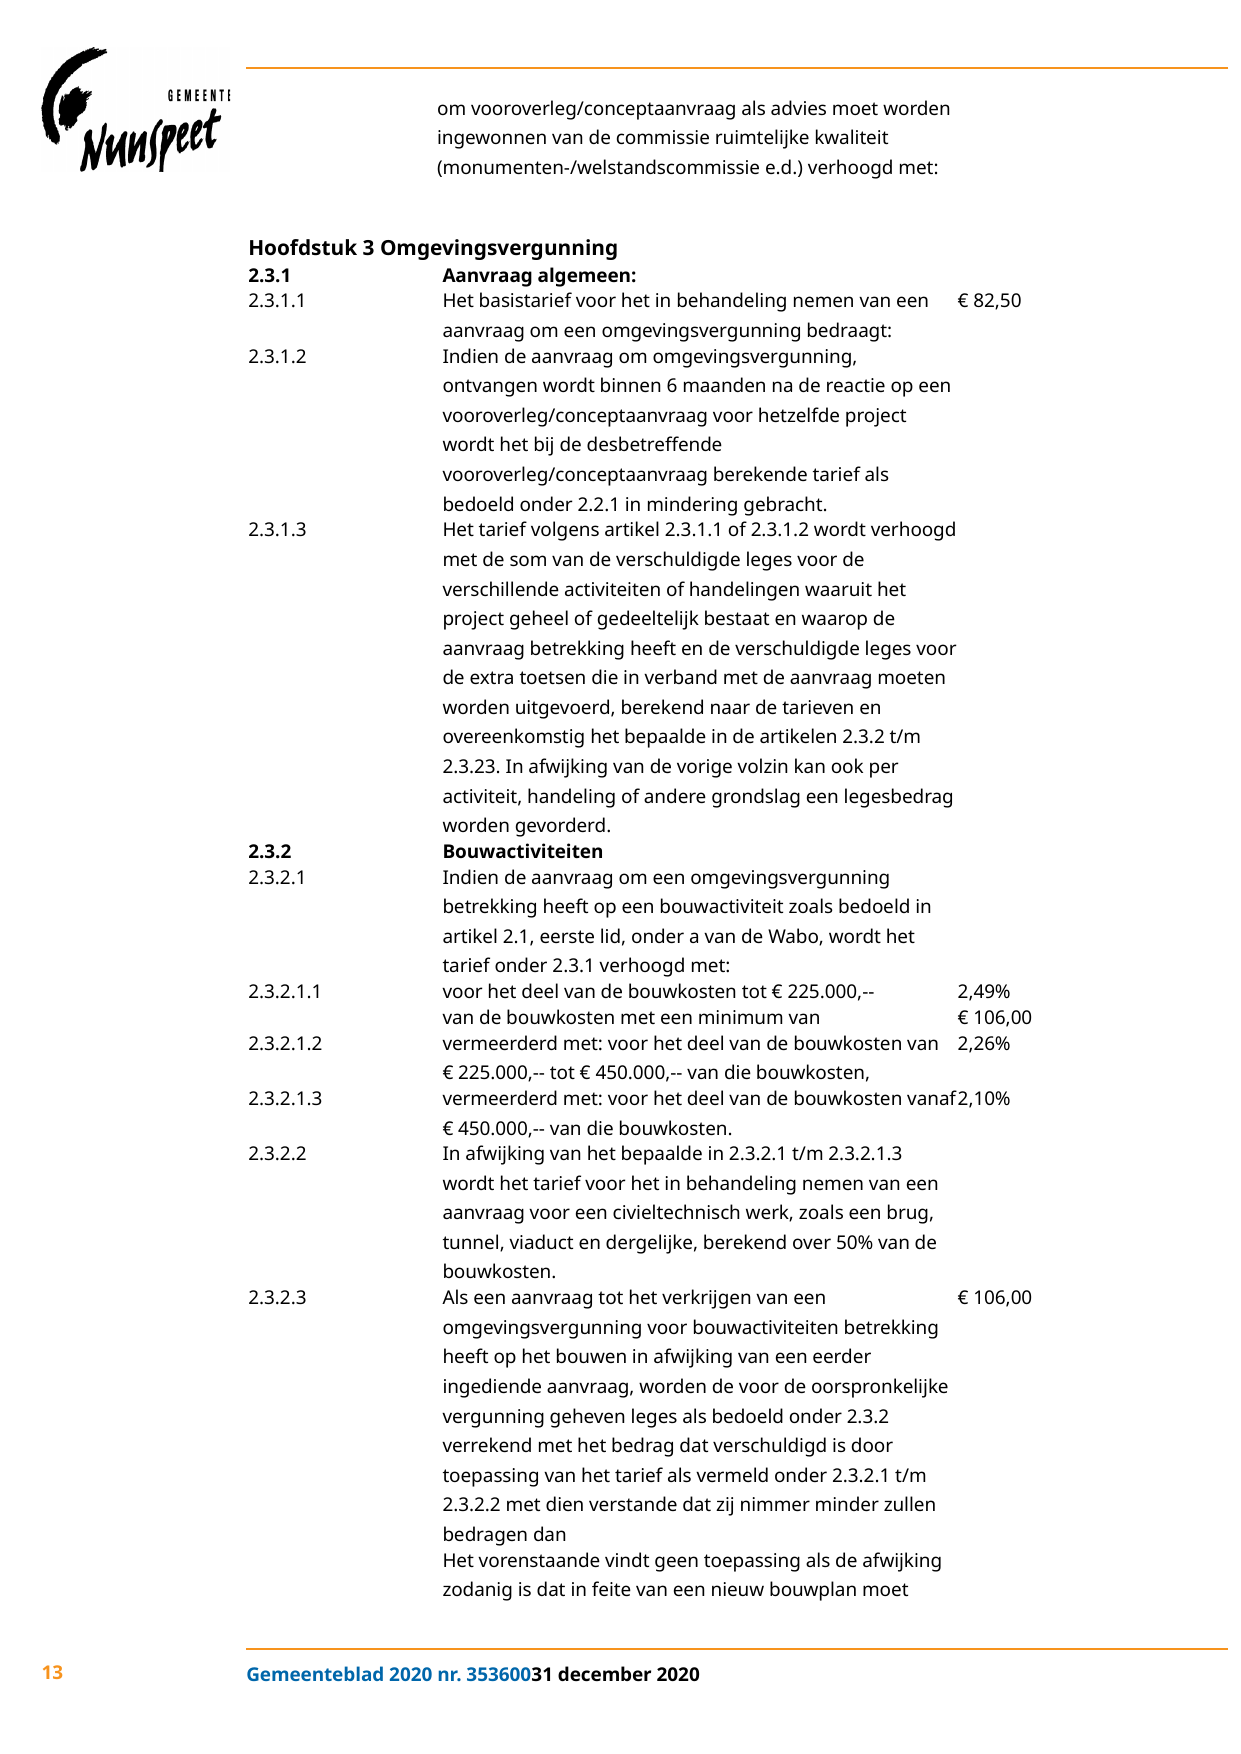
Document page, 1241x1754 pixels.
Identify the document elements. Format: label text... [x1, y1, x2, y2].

table_cell [963, 95, 1152, 180]
table_cell 2,49% [958, 978, 1152, 1004]
table_cell 2.3.2 [248, 838, 442, 864]
text Hoofdstuk 3 Omgevingsvergunning [248, 233, 1152, 262]
picture [41, 47, 231, 172]
table_cell voor het deel van de bouwkosten tot € 225.000,-- [442, 978, 957, 1004]
table_cell 2.3.1.3 [248, 517, 442, 838]
table_cell € 82,50 [958, 288, 1152, 343]
table_cell 2.3.2.1.1 [248, 978, 442, 1004]
table_cell 2.3.2.2 [248, 1140, 442, 1284]
table_cell 2.3.1.1 [248, 288, 442, 343]
table_cell Het basistarief voor het in behandeling nemen van een aanvraag om een omgevingsvergunning bedraagt: [442, 288, 957, 343]
table_cell € 106,00 [958, 1285, 1152, 1547]
table_cell [248, 1547, 442, 1602]
table_header Aanvraag algemeen: [442, 262, 957, 288]
table_cell In afwijking van het bepaalde in 2.3.2.1 t/m 2.3.2.1.3 wordt het tarief voor het in behandeling nemen van een aanvraag voor een civieltechnisch werk, zoals een brug, tunnel, viaduct en dergelijke, berekend over 50% van de bouwkosten. [442, 1140, 957, 1284]
table_cell om vooroverleg/conceptaanvraag als advies moet worden ingewonnen van de commissie ruimtelijke kwaliteit (monumenten-/welstandscommissie e.d.) verhoogd met: [437, 95, 963, 180]
table_cell vermeerderd met: voor het deel van de bouwkosten vanaf € 450.000,-- van die bouwkosten. [442, 1085, 957, 1140]
table_cell 2.3.2.1 [248, 864, 442, 978]
table_cell van de bouwkosten met een minimum van [442, 1004, 957, 1030]
table_cell [958, 838, 1152, 864]
table_cell [248, 1004, 442, 1030]
table_header 2.3.1 [248, 262, 442, 288]
table_cell 2.3.1.2 [248, 343, 442, 517]
table_cell vermeerderd met: voor het deel van de bouwkosten van € 225.000,-- tot € 450.000,-- van die bouwkosten, [442, 1030, 957, 1085]
table_cell 2,26% [958, 1030, 1152, 1085]
table_cell 2.3.2.3 [248, 1285, 442, 1547]
table_cell [248, 95, 437, 180]
table_header [958, 262, 1152, 288]
table_cell Indien de aanvraag om omgevingsvergunning, ontvangen wordt binnen 6 maanden na de reactie op een vooroverleg/conceptaanvraag voor hetzelfde project wordt het bij de desbetreffende vooroverleg/conceptaanvraag berekende tarief als bedoeld onder 2.2.1 in mindering gebracht. [442, 343, 957, 517]
table_cell 2,10% [958, 1085, 1152, 1140]
table_cell 2.3.2.1.2 [248, 1030, 442, 1085]
table_cell [958, 1547, 1152, 1602]
table_cell Als een aanvraag tot het verkrijgen van een omgevingsvergunning voor bouwactiviteiten betrekking heeft op het bouwen in afwijking van een eerder ingediende aanvraag, worden de voor de oorspronkelijke vergunning geheven leges als bedoeld onder 2.3.2 verrekend met het bedrag dat verschuldigd is door toepassing van het tarief als vermeld onder 2.3.2.1 t/m 2.3.2.2 met dien verstande dat zij nimmer minder zullen bedragen dan [442, 1285, 957, 1547]
table_cell Bouwactiviteiten [442, 838, 957, 864]
table_cell Het tarief volgens artikel 2.3.1.1 of 2.3.1.2 wordt verhoogd met de som van de verschuldigde leges voor de verschillende activiteiten of handelingen waaruit het project geheel of gedeeltelijk bestaat en waarop de aanvraag betrekking heeft en de verschuldigde leges voor de extra toetsen die in verband met de aanvraag moeten worden uitgevoerd, berekend naar de tarieven en overeenkomstig het bepaalde in de artikelen 2.3.2 t/m 2.3.23. In afwijking van de vorige volzin kan ook per activiteit, handeling of andere grondslag een legesbedrag worden gevorderd. [442, 517, 957, 838]
table_cell [958, 1140, 1152, 1284]
table_cell [958, 517, 1152, 838]
table_cell [958, 864, 1152, 978]
table_cell [958, 343, 1152, 517]
table_cell 2.3.2.1.3 [248, 1085, 442, 1140]
table_cell Indien de aanvraag om een omgevingsvergunning betrekking heeft op een bouwactiviteit zoals bedoeld in artikel 2.1, eerste lid, onder a van de Wabo, wordt het tarief onder 2.3.1 verhoogd met: [442, 864, 957, 978]
table_cell € 106,00 [958, 1004, 1152, 1030]
table_cell Het vorenstaande vindt geen toepassing als de afwijking zodanig is dat in feite van een nieuw bouwplan moet [442, 1547, 957, 1602]
